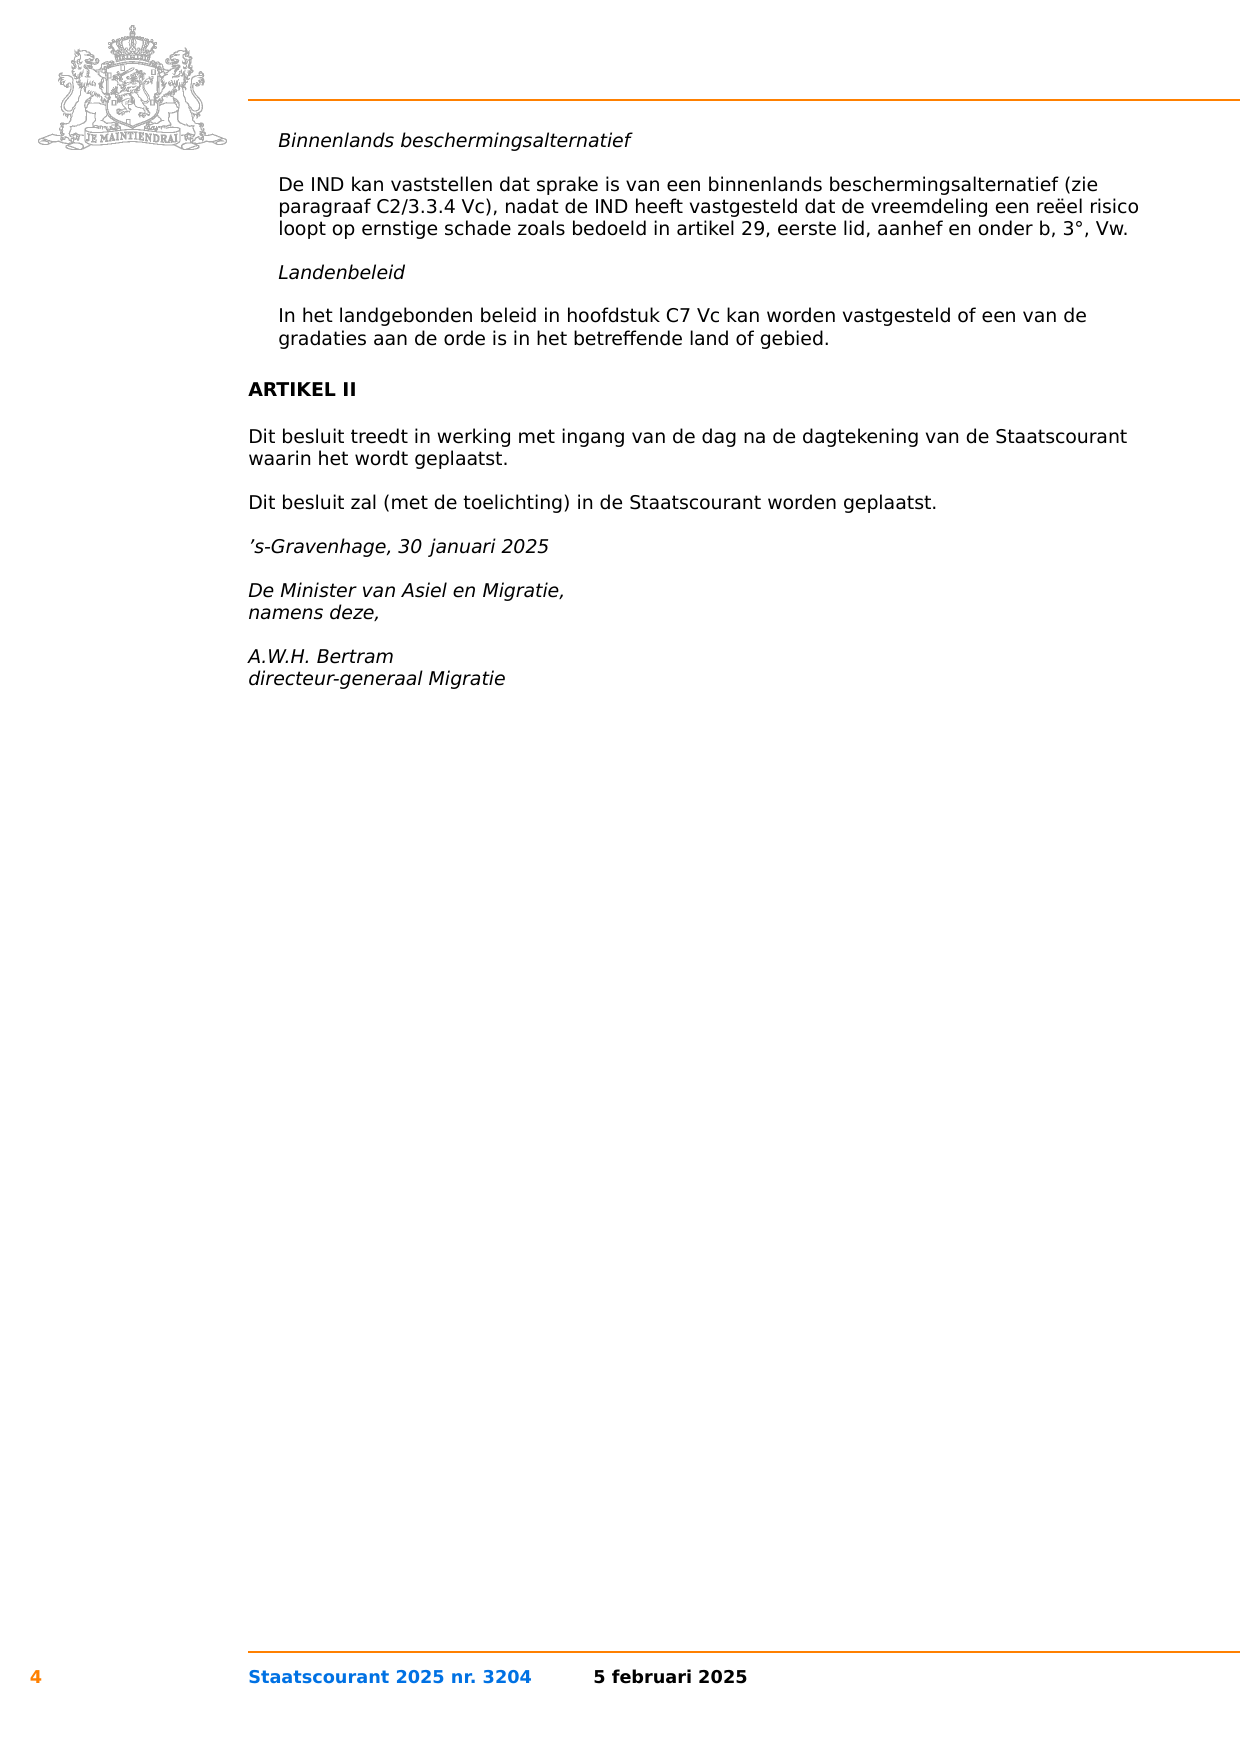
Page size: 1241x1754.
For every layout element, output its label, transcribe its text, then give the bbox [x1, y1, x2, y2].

subtitle ARTIKEL II [248, 379, 1163, 401]
text De Minister van Asiel en Migratie, namens deze, A.W.H. Bertram directeur-generaal Migratie [248, 580, 1163, 690]
text De IND kan vaststellen dat sprake is van een binnenlands beschermingsalternatief (zie paragraaf C2/3.3.4 Vc), nadat de IND heeft vastgesteld dat de vreemdeling een reëel risico loopt op ernstige schade zoals bedoeld in artikel 29, eerste lid, aanhef en onder b, 3°, Vw. [278, 174, 1163, 240]
text Dit besluit zal (met de toelichting) in de Staatscourant worden geplaatst. [248, 492, 1163, 514]
text ’s-Gravenhage, 30 januari 2025 [248, 536, 1163, 558]
subtitle Binnenlands beschermingsalternatief [278, 130, 1163, 152]
picture [38, 25, 227, 150]
text Dit besluit treedt in werking met ingang van de dag na de dagtekening van de Staatscourant waarin het wordt geplaatst. [248, 426, 1163, 470]
subtitle Landenbeleid [278, 262, 1163, 283]
text In het landgebonden beleid in hoofdstuk C7 Vc kan worden vastgesteld of een van de gradaties aan de orde is in het betreffende land of gebied. [278, 305, 1163, 349]
